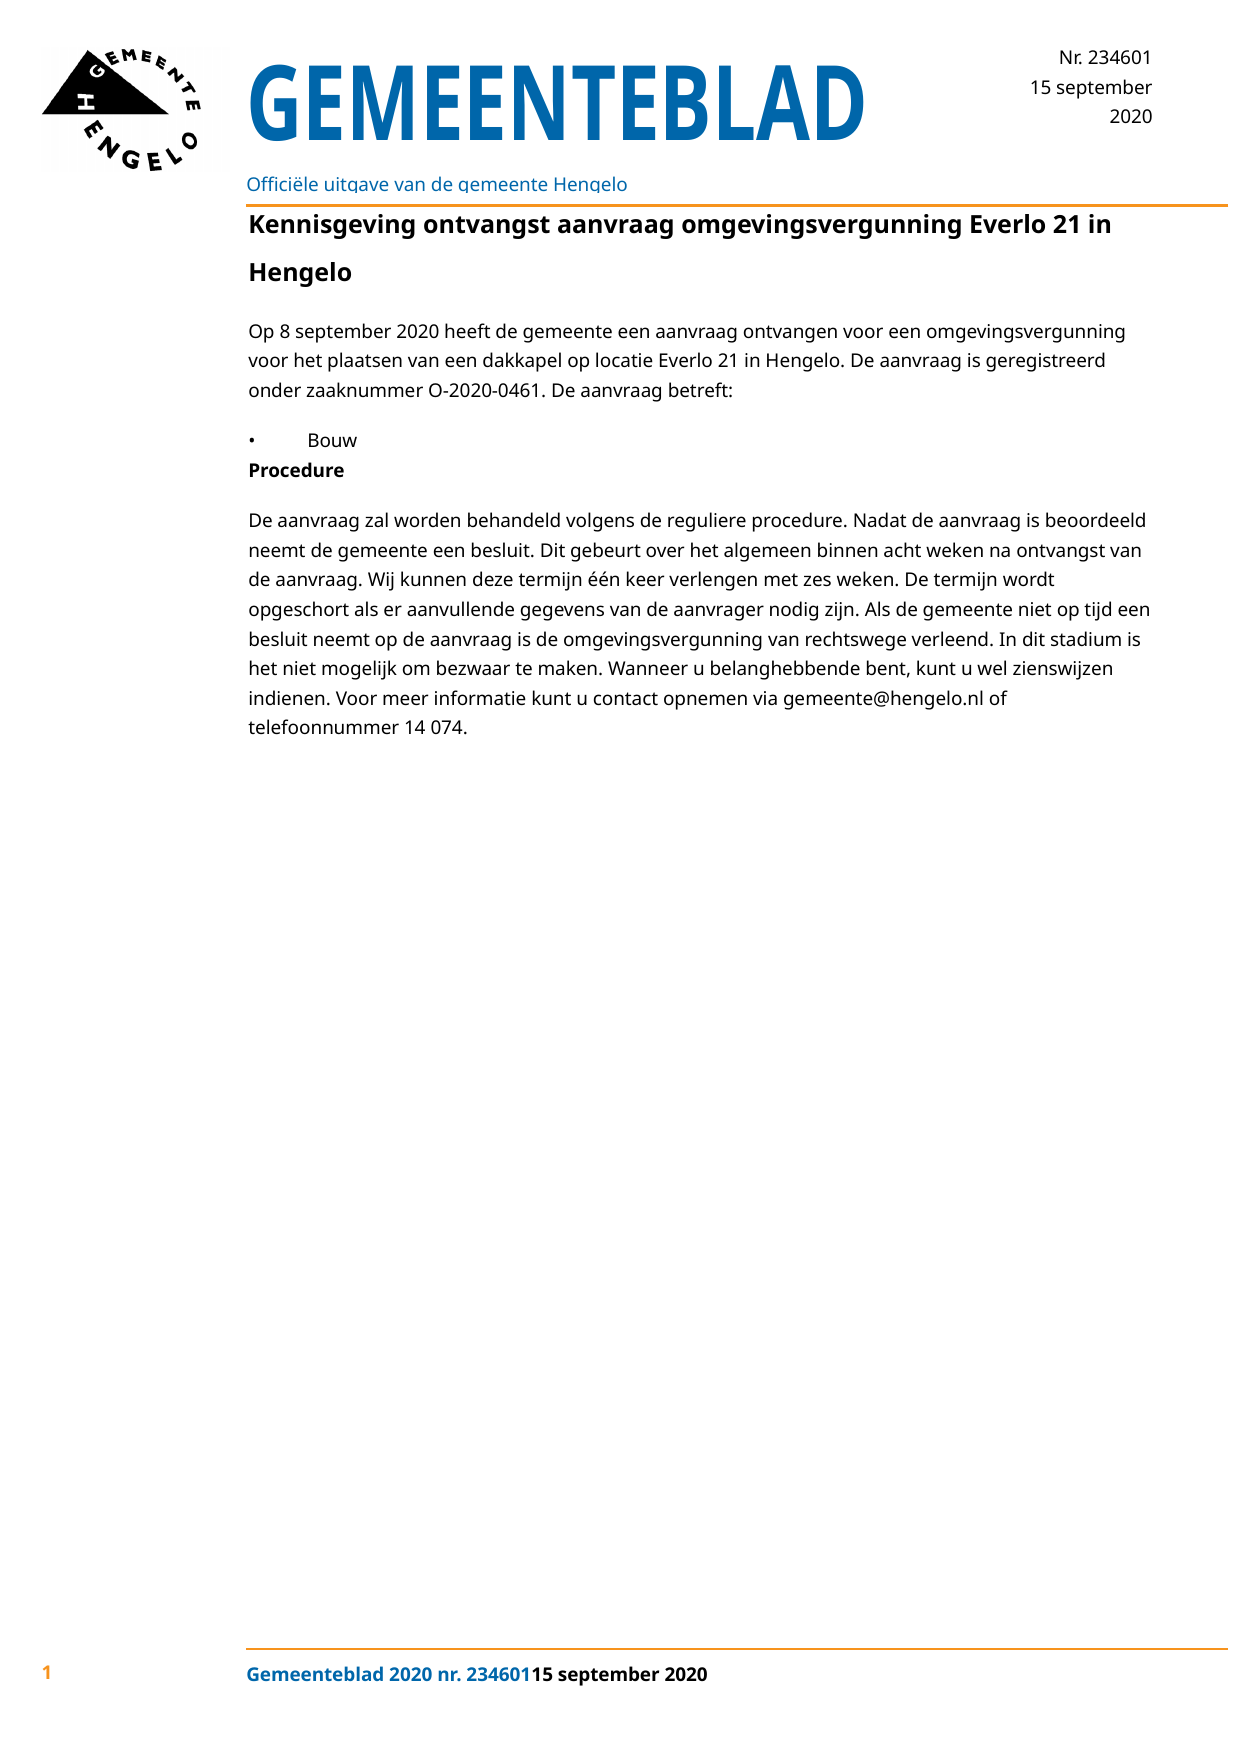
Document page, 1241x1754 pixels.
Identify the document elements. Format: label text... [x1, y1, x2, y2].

picture [41, 47, 231, 172]
text Kennisgeving ontvangst aanvraag omgevingsvergunning Everlo 21 in Hengelo [248, 207, 1152, 288]
text Procedure [248, 457, 1152, 483]
text De aanvraag zal worden behandeld volgens de reguliere procedure. Nadat de aanvraag is beoordeeld neemt de gemeente een besluit. Dit gebeurt over het algemeen binnen acht weken na ontvangst van de aanvraag. Wij kunnen deze termijn één keer verlengen met zes weken. De termijn wordt opgeschort als er aanvullende gegevens van de aanvrager nodig zijn. Als de gemeente niet op tijd een besluit neemt op de aanvraag is de omgevingsvergunning van rechtswege verleend. In dit stadium is het niet mogelijk om bezwaar te maken. Wanneer u belanghebbende bent, kunt u wel zienswijzen indienen. Voor meer informatie kunt u contact opnemen via gemeente@hengelo.nl of telefoonnummer 14 074. [248, 507, 1152, 740]
list Bouw [248, 427, 1152, 453]
text Op 8 september 2020 heeft de gemeente een aanvraag ontvangen voor een omgevingsvergunning voor het plaatsen van een dakkapel op locatie Everlo 21 in Hengelo. De aanvraag is geregistreerd onder zaaknummer O-2020-0461. De aanvraag betreft: [248, 318, 1152, 403]
